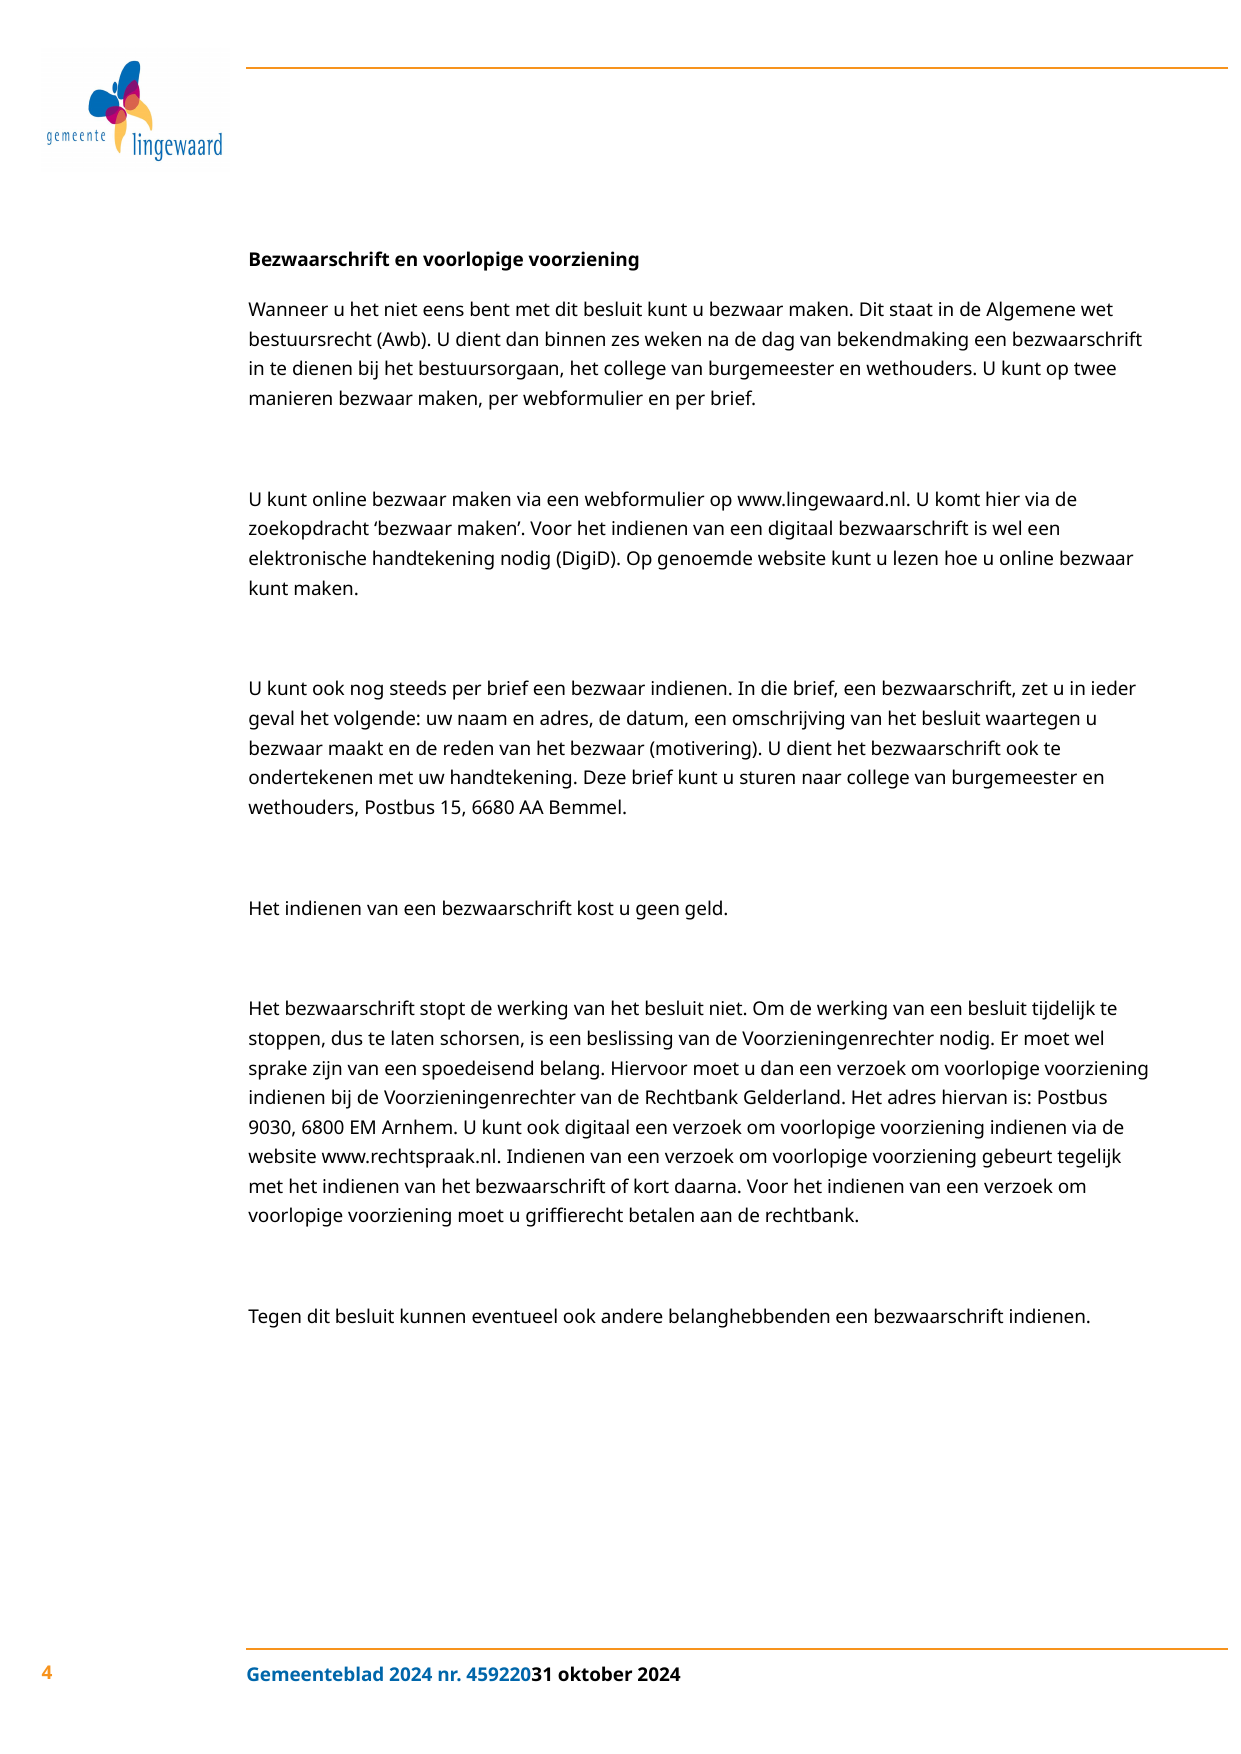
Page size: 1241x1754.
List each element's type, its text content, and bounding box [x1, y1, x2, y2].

picture [41, 47, 231, 172]
text U kunt ook nog steeds per brief een bezwaar indienen. In die brief, een bezwaarschrift, zet u in ieder geval het volgende: uw naam en adres, de datum, een omschrijving van het besluit waartegen u bezwaar maakt en de reden van het bezwaar (motivering). U dient het bezwaarschrift ook te ondertekenen met uw handtekening. Deze brief kunt u sturen naar college van burgemeester en wethouders, Postbus 15, 6680 AA Bemmel. [248, 676, 1152, 820]
text Het bezwaarschrift stopt de werking van het besluit niet. Om de werking van een besluit tijdelijk te stoppen, dus te laten schorsen, is een beslissing van de Voorzieningenrechter nodig. Er moet wel sprake zijn van een spoedeisend belang. Hiervoor moet u dan een verzoek om voorlopige voorziening indienen bij de Voorzieningenrechter van de Rechtbank Gelderland. Het adres hiervan is: Postbus 9030, 6800 EM Arnhem. U kunt ook digitaal een verzoek om voorlopige voorziening indienen via de website www.rechtspraak.nl. Indienen van een verzoek om voorlopige voorziening gebeurt tegelijk met het indienen van het bezwaarschrift of kort daarna. Voor het indienen van een verzoek om voorlopige voorziening moet u griffierecht betalen aan de rechtbank. [248, 996, 1152, 1228]
text Het indienen van een bezwaarschrift kost u geen geld. [248, 895, 1152, 921]
text Bezwaarschrift en voorlopige voorziening [248, 246, 1152, 272]
text U kunt online bezwaar maken via een webformulier op www.lingewaard.nl. U komt hier via de zoekopdracht ‘bezwaar maken’. Voor het indienen van een digitaal bezwaarschrift is wel een elektronische handtekening nodig (DigiD). Op genoemde website kunt u lezen hoe u online bezwaar kunt maken. [248, 486, 1152, 601]
text Tegen dit besluit kunnen eventueel ook andere belanghebbenden een bezwaarschrift indienen. [248, 1303, 1152, 1329]
text Wanneer u het niet eens bent met dit besluit kunt u bezwaar maken. Dit staat in de Algemene wet bestuursrecht (Awb). U dient dan binnen zes weken na de dag van bekendmaking een bezwaarschrift in te dienen bij het bestuursorgaan, het college van burgemeester en wethouders. U kunt op twee manieren bezwaar maken, per webformulier en per brief. [248, 296, 1152, 411]
